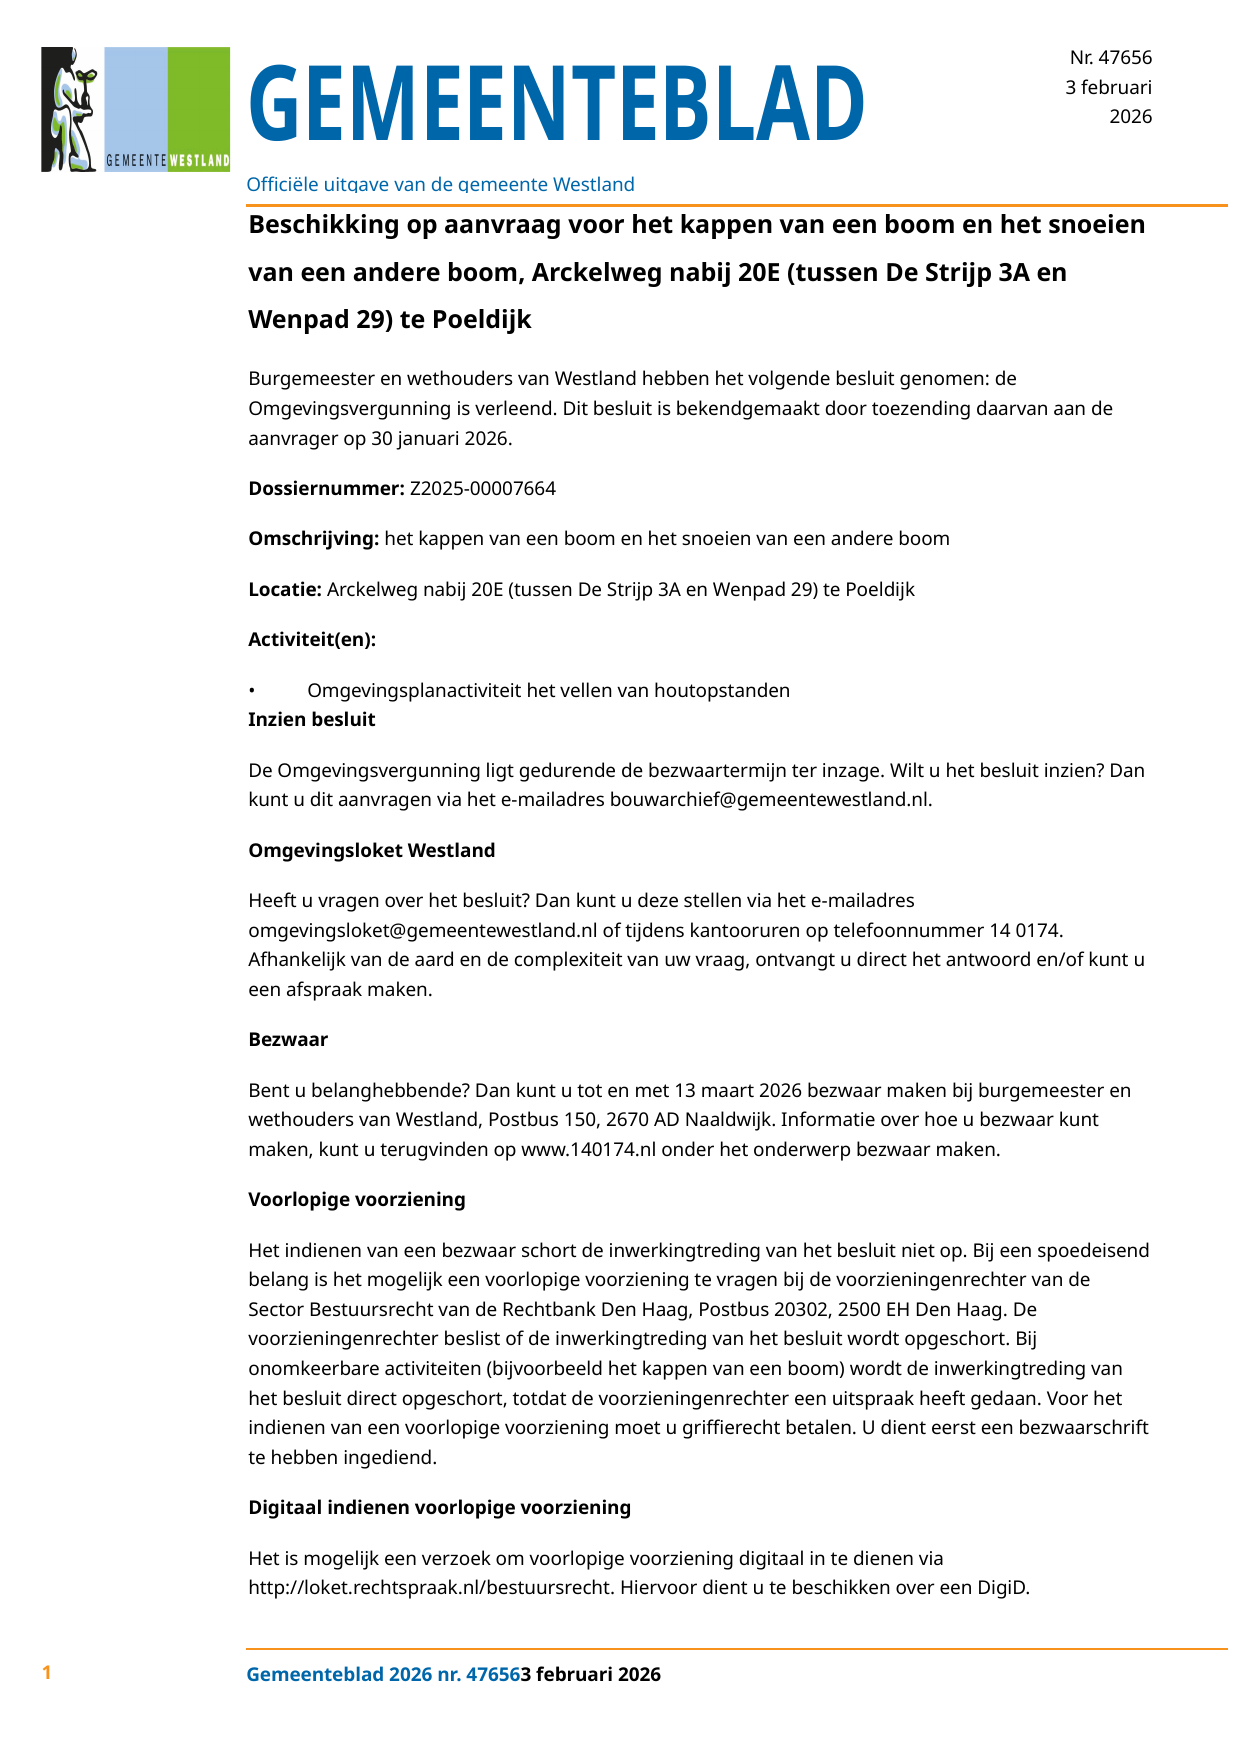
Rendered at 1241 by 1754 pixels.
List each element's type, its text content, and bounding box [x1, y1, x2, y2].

text Digitaal indienen voorlopige voorziening [248, 1494, 1152, 1520]
text Activiteit(en): [248, 626, 1152, 652]
text Het is mogelijk een verzoek om voorlopige voorziening digitaal in te dienen via http://loket.rechtspraak.nl/bestuursrecht. Hiervoor dient u te beschikken over een DigiD. [248, 1545, 1152, 1600]
text Inzien besluit [248, 706, 1152, 732]
text Het indienen van een bezwaar schort de inwerkingtreding van het besluit niet op. Bij een spoedeisend belang is het mogelijk een voorlopige voorziening te vragen bij de voorzieningenrechter van de Sector Bestuursrecht van de Rechtbank Den Haag, Postbus 20302, 2500 EH Den Haag. De voorzieningenrechter beslist of de inwerkingtreding van het besluit wordt opgeschort. Bij onomkeerbare activiteiten (bijvoorbeeld het kappen van een boom) wordt de inwerkingtreding van het besluit direct opgeschort, totdat de voorzieningenrechter een uitspraak heeft gedaan. Voor het indienen van een voorlopige voorziening moet u griffierecht betalen. U dient eerst een bezwaarschrift te hebben ingediend. [248, 1237, 1152, 1469]
text De Omgevingsvergunning ligt gedurende de bezwaartermijn ter inzage. Wilt u het besluit inzien? Dan kunt u dit aanvragen via het e-mailadres bouwarchief@gemeentewestland.nl. [248, 757, 1152, 812]
picture [41, 47, 231, 172]
text Beschikking op aanvraag voor het kappen van een boom en het snoeien van een andere boom, Arckelweg nabij 20E (tussen De Strijp 3A en Wenpad 29) te Poeldijk [248, 207, 1152, 336]
text Voorlopige voorziening [248, 1186, 1152, 1212]
text Bent u belanghebbende? Dan kunt u tot en met 13 maart 2026 bezwaar maken bij burgemeester en wethouders van Westland, Postbus 150, 2670 AD Naaldwijk. Informatie over hoe u bezwaar kunt maken, kunt u terugvinden op www.140174.nl onder het onderwerp bezwaar maken. [248, 1077, 1152, 1162]
text Bezwaar [248, 1026, 1152, 1052]
text Burgemeester en wethouders van Westland hebben het volgende besluit genomen: de Omgevingsvergunning is verleend. Dit besluit is bekendgemaakt door toezending daarvan aan de aanvrager op 30 januari 2026. [248, 366, 1152, 450]
text Heeft u vragen over het besluit? Dan kunt u deze stellen via het e-mailadres omgevingsloket@gemeentewestland.nl of tijdens kantooruren op telefoonnummer 14 0174. Afhankelijk van de aard en de complexiteit van uw vraag, ontvangt u direct het antwoord en/of kunt u een afspraak maken. [248, 887, 1152, 1002]
text Omgevingsloket Westland [248, 837, 1152, 862]
list Omgevingsplanactiviteit het vellen van houtopstanden [248, 677, 1152, 702]
text Locatie: Arckelweg nabij 20E (tussen De Strijp 3A en Wenpad 29) te Poeldijk [248, 576, 1152, 602]
text Omschrijving: het kappen van een boom en het snoeien van een andere boom [248, 526, 1152, 551]
text Dossiernummer: Z2025-00007664 [248, 475, 1152, 501]
